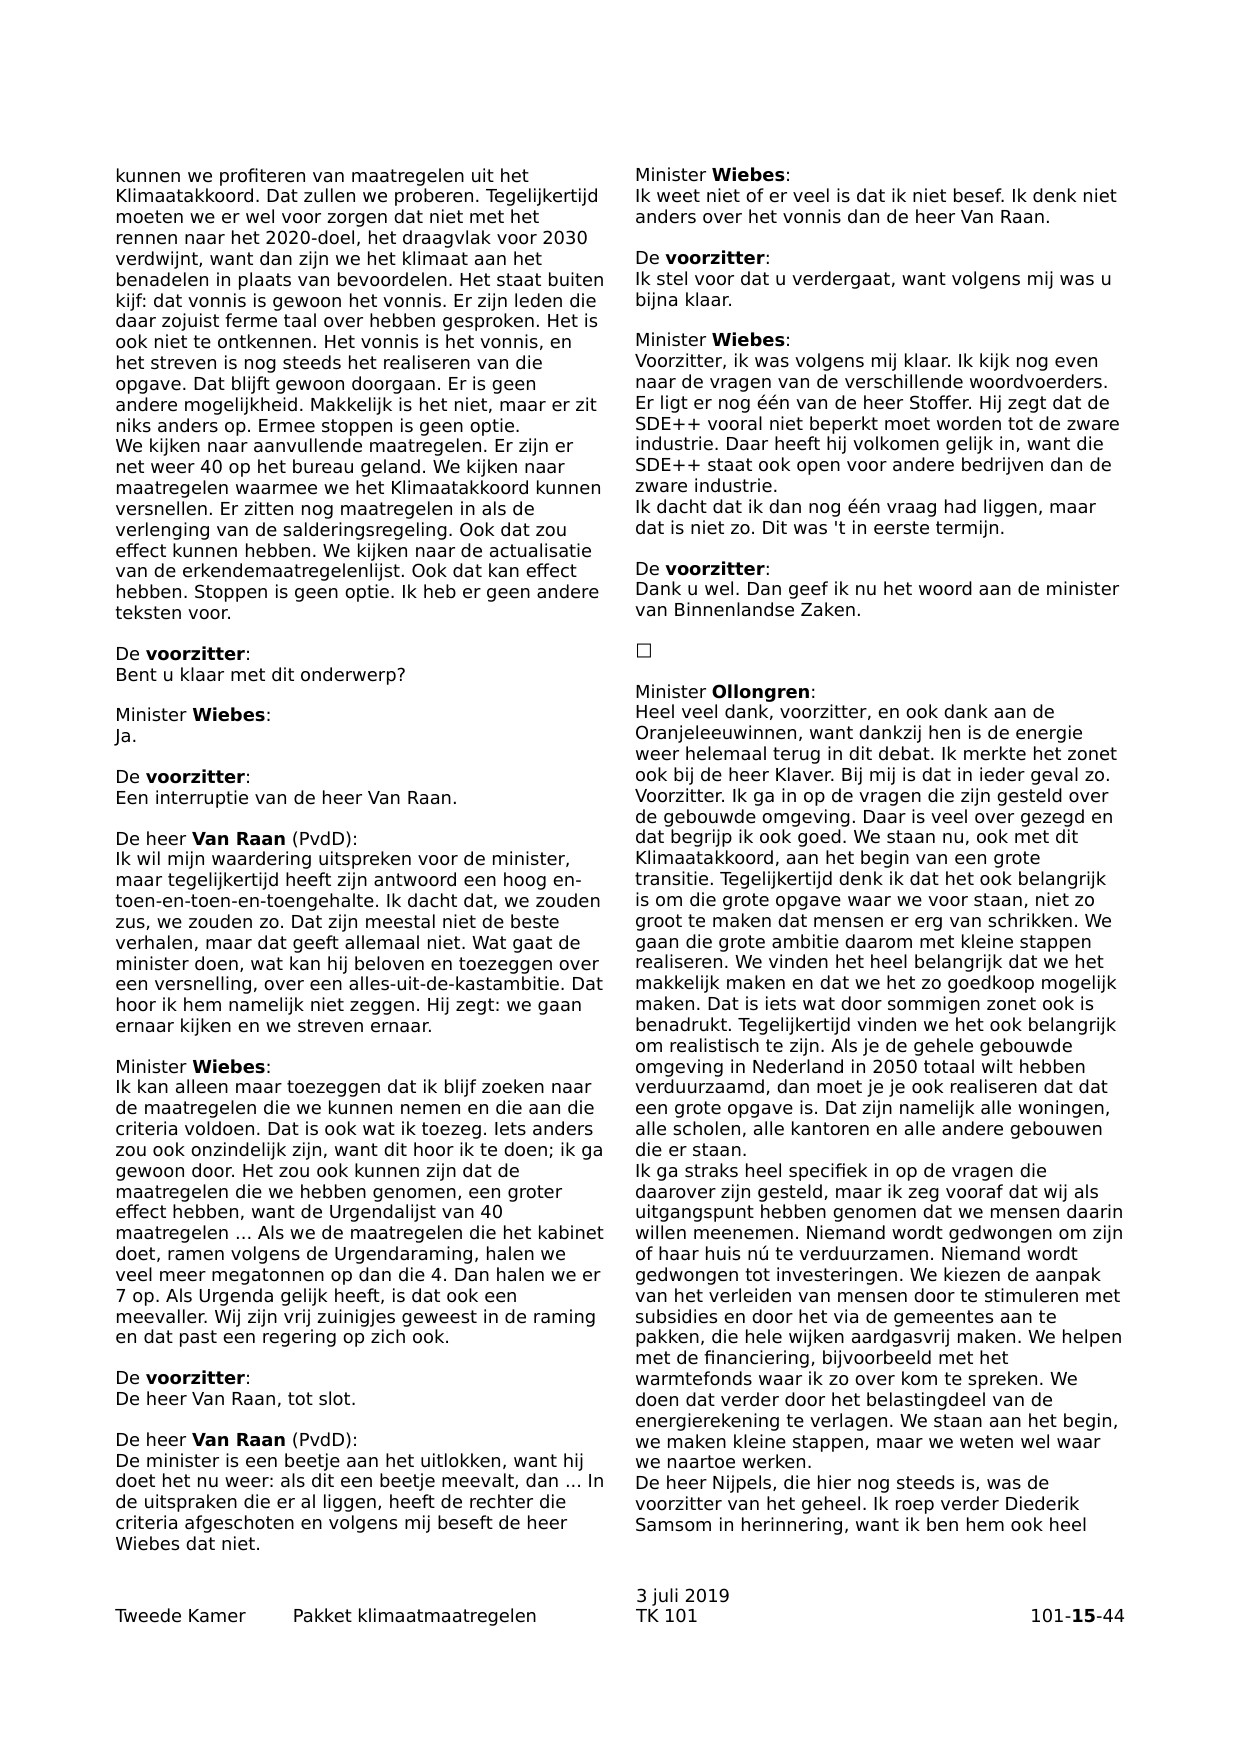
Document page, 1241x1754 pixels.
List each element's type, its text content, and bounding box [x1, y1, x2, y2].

text ⬜ [635, 641, 1125, 661]
text Ik weet niet of er veel is dat ik niet besef. Ik denk niet anders over het vonnis dan de heer Van Raan. [635, 186, 1125, 228]
text Ik kan alleen maar toezeggen dat ik blijf zoeken naar de maatregelen die we kunnen nemen en die aan die criteria voldoen. Dat is ook wat ik toezeg. Iets anders zou ook onzindelijk zijn, want dit hoor ik te doen; ik ga gewoon door. Het zou ook kunnen zijn dat de maatregelen die we hebben genomen, een groter effect hebben, want de Urgendalijst van 40 maatregelen ... Als we de maatregelen die het kabinet doet, ramen volgens de Urgendaraming, halen we veel meer megatonnen op dan die 4. Dan halen we er 7 op. Als Urgenda gelijk heeft, is dat ook een meevaller. Wij zijn vrij zuinigjes geweest in de raming en dat past een regering op zich ook. [115, 1077, 605, 1348]
text De heer Nijpels, die hier nog steeds is, was de voorzitter van het geheel. Ik roep verder Diederik Samsom in herinnering, want ik ben hem ook heel [635, 1473, 1125, 1536]
text Minister Wiebes: [635, 330, 1125, 351]
text De heer Van Raan, tot slot. [115, 1389, 605, 1410]
text Voorzitter. Ik ga in op de vragen die zijn gesteld over de gebouwde omgeving. Daar is veel over gezegd en dat begrijp ik ook goed. We staan nu, ook met dit Klimaatakkoord, aan het begin van een grote transitie. Tegelijkertijd denk ik dat het ook belangrijk is om die grote opgave waar we voor staan, niet zo groot te maken dat mensen er erg van schrikken. We gaan die grote ambitie daarom met kleine stappen realiseren. We vinden het heel belangrijk dat we het makkelijk maken en dat we het zo goedkoop mogelijk maken. Dat is iets wat door sommigen zonet ook is benadrukt. Tegelijkertijd vinden we het ook belangrijk om realistisch te zijn. Als je de gehele gebouwde omgeving in Nederland in 2050 totaal wilt hebben verduurzaamd, dan moet je je ook realiseren dat dat een grote opgave is. Dat zijn namelijk alle woningen, alle scholen, alle kantoren en alle andere gebouwen die er staan. [635, 786, 1125, 1161]
text De voorzitter: [115, 767, 605, 787]
text Voorzitter, ik was volgens mij klaar. Ik kijk nog even naar de vragen van de verschillende woordvoerders. Er ligt er nog één van de heer Stoffer. Hij zegt dat de SDE++ vooral niet beperkt moet worden tot de zware industrie. Daar heeft hij volkomen gelijk in, want die SDE++ staat ook open voor andere bedrijven dan de zware industrie. [635, 351, 1125, 497]
text Ik wil mijn waardering uitspreken voor de minister, maar tegelijkertijd heeft zijn antwoord een hoog en-toen-en-toen-en-toengehalte. Ik dacht dat, we zouden zus, we zouden zo. Dat zijn meestal niet de beste verhalen, maar dat geeft allemaal niet. Wat gaat de minister doen, wat kan hij beloven en toezeggen over een versnelling, over een alles-uit-de-kastambitie. Dat hoor ik hem namelijk niet zeggen. Hij zegt: we gaan ernaar kijken en we streven ernaar. [115, 849, 605, 1037]
text De heer Van Raan (PvdD): [115, 828, 605, 849]
text Ik dacht dat ik dan nog één vraag had liggen, maar dat is niet zo. Dit was 't in eerste termijn. [635, 497, 1125, 538]
text Ik stel voor dat u verdergaat, want volgens mij was u bijna klaar. [635, 268, 1125, 310]
text Een interruptie van de heer Van Raan. [115, 787, 605, 808]
text De minister is een beetje aan het uitlokken, want hij doet het nu weer: als dit een beetje meevalt, dan ... In de uitspraken die er al liggen, heeft de rechter die criteria afgeschoten en volgens mij beseft de heer Wiebes dat niet. [115, 1450, 605, 1554]
text Minister Wiebes: [115, 705, 605, 726]
text Minister Ollongren: [635, 681, 1125, 702]
text De voorzitter: [115, 1368, 605, 1389]
text Minister Wiebes: [635, 165, 1125, 186]
text Heel veel dank, voorzitter, en ook dank aan de Oranjeleeuwinnen, want dankzij hen is de energie weer helemaal terug in dit debat. Ik merkte het zonet ook bij de heer Klaver. Bij mij is dat in ieder geval zo. [635, 702, 1125, 786]
text kunnen we profiteren van maatregelen uit het Klimaatakkoord. Dat zullen we proberen. Tegelijkertijd moeten we er wel voor zorgen dat niet met het rennen naar het 2020-doel, het draagvlak voor 2030 verdwijnt, want dan zijn we het klimaat aan het benadelen in plaats van bevoordelen. Het staat buiten kijf: dat vonnis is gewoon het vonnis. Er zijn leden die daar zojuist ferme taal over hebben gesproken. Het is ook niet te ontkennen. Het vonnis is het vonnis, en het streven is nog steeds het realiseren van die opgave. Dat blijft gewoon doorgaan. Er is geen andere mogelijkheid. Makkelijk is het niet, maar er zit niks anders op. Ermee stoppen is geen optie. [115, 165, 605, 436]
text Dank u wel. Dan geef ik nu het woord aan de minister van Binnenlandse Zaken. [635, 579, 1125, 621]
text Ik ga straks heel specifiek in op de vragen die daarover zijn gesteld, maar ik zeg vooraf dat wij als uitgangspunt hebben genomen dat we mensen daarin willen meenemen. Niemand wordt gedwongen om zijn of haar huis nú te verduurzamen. Niemand wordt gedwongen tot investeringen. We kiezen de aanpak van het verleiden van mensen door te stimuleren met subsidies en door het via de gemeentes aan te pakken, die hele wijken aardgasvrij maken. We helpen met de financiering, bijvoorbeeld met het warmtefonds waar ik zo over kom te spreken. We doen dat verder door het belastingdeel van de energierekening te verlagen. We staan aan het begin, we maken kleine stappen, maar we weten wel waar we naartoe werken. [635, 1161, 1125, 1473]
text De voorzitter: [635, 248, 1125, 268]
text Ja. [115, 726, 605, 747]
text De heer Van Raan (PvdD): [115, 1430, 605, 1450]
text We kijken naar aanvullende maatregelen. Er zijn er net weer 40 op het bureau geland. We kijken naar maatregelen waarmee we het Klimaatakkoord kunnen versnellen. Er zitten nog maatregelen in als de verlenging van de salderingsregeling. Ook dat zou effect kunnen hebben. We kijken naar de actualisatie van de erkendemaatregelenlijst. Ook dat kan effect hebben. Stoppen is geen optie. Ik heb er geen andere teksten voor. [115, 436, 605, 624]
text De voorzitter: [115, 644, 605, 664]
text Minister Wiebes: [115, 1057, 605, 1077]
text Bent u klaar met dit onderwerp? [115, 664, 605, 685]
text De voorzitter: [635, 558, 1125, 579]
